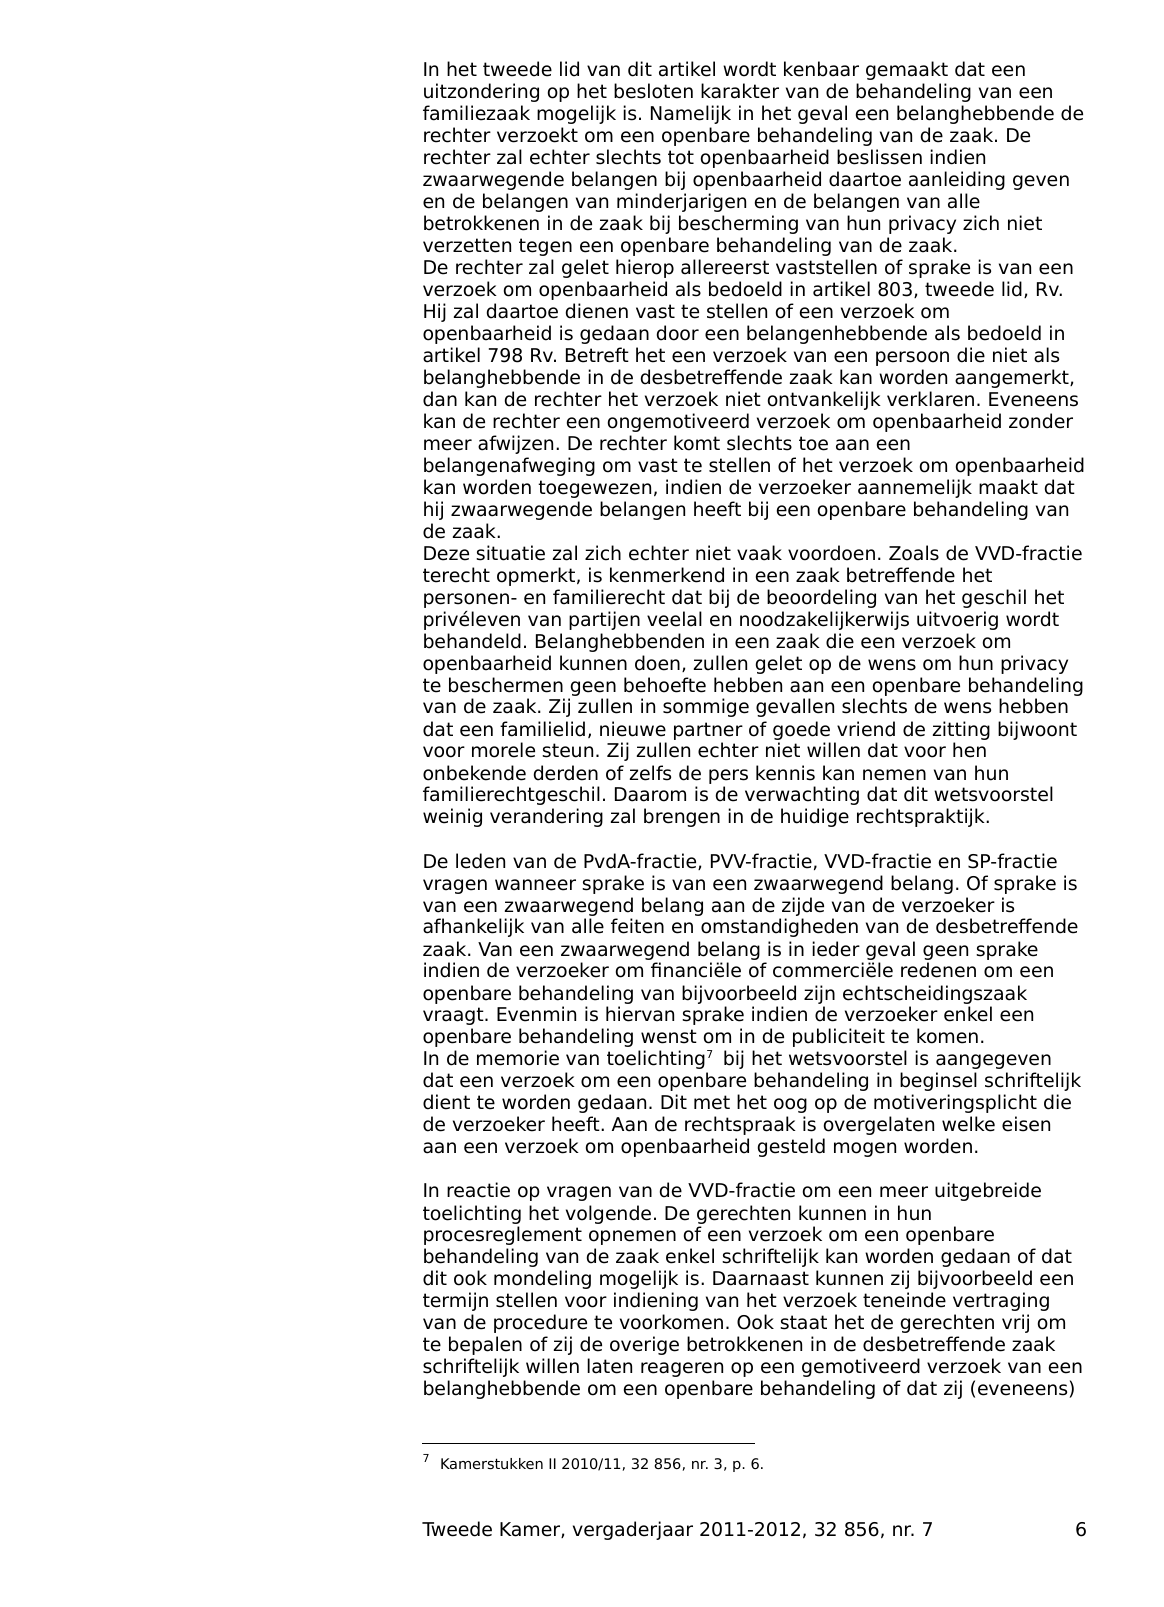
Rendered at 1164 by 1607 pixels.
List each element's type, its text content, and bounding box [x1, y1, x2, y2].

text In het tweede lid van dit artikel wordt kenbaar gemaakt dat een uitzondering op het besloten karakter van de behandeling van een familiezaak mogelijk is. Namelijk in het geval een belanghebbende de rechter verzoekt om een openbare behandeling van de zaak. De rechter zal echter slechts tot openbaarheid beslissen indien zwaarwegende belangen bij openbaarheid daartoe aanleiding geven en de belangen van minderjarigen en de belangen van alle betrokkenen in de zaak bij bescherming van hun privacy zich niet verzetten tegen een openbare behandeling van de zaak. [422, 59, 1087, 257]
text In de memorie van toelichting bij het wetsvoorstel is aangegeven dat een verzoek om een openbare behandeling in beginsel schriftelijk dient te worden gedaan. Dit met het oog op de motiveringsplicht die de verzoeker heeft. Aan de rechtspraak is overgelaten welke eisen aan een verzoek om openbaarheid gesteld mogen worden. [422, 1048, 1087, 1158]
text Kamerstukken II 2010/11, 32 856, nr. 3, p. 6. [422, 1452, 1087, 1474]
text De leden van de PvdA-fractie, PVV-fractie, VVD-fractie en SP-fractie vragen wanneer sprake is van een zwaarwegend belang. Of sprake is van een zwaarwegend belang aan de zijde van de verzoeker is afhankelijk van alle feiten en omstandigheden van de desbetreffende zaak. Van een zwaarwegend belang is in ieder geval geen sprake indien de verzoeker om financiële of commerciële redenen om een openbare behandeling van bijvoorbeeld zijn echtscheidingszaak vraagt. Evenmin is hiervan sprake indien de verzoeker enkel een openbare behandeling wenst om in de publiciteit te komen. [422, 851, 1087, 1048]
text In reactie op vragen van de VVD-fractie om een meer uitgebreide toelichting het volgende. De gerechten kunnen in hun procesreglement opnemen of een verzoek om een openbare behandeling van de zaak enkel schriftelijk kan worden gedaan of dat dit ook mondeling mogelijk is. Daarnaast kunnen zij bijvoorbeeld een termijn stellen voor indiening van het verzoek teneinde vertraging van de procedure te voorkomen. Ook staat het de gerechten vrij om te bepalen of zij de overige betrokkenen in de desbetreffende zaak schriftelijk willen laten reageren op een gemotiveerd verzoek van een belanghebbende om een openbare behandeling of dat zij (eveneens) [422, 1180, 1087, 1400]
text Deze situatie zal zich echter niet vaak voordoen. Zoals de VVD-fractie terecht opmerkt, is kenmerkend in een zaak betreffende het personen- en familierecht dat bij de beoordeling van het geschil het privéleven van partijen veelal en noodzakelijkerwijs uitvoerig wordt behandeld. Belanghebbenden in een zaak die een verzoek om openbaarheid kunnen doen, zullen gelet op de wens om hun privacy te beschermen geen behoefte hebben aan een openbare behandeling van de zaak. Zij zullen in sommige gevallen slechts de wens hebben dat een familielid, nieuwe partner of goede vriend de zitting bijwoont voor morele steun. Zij zullen echter niet willen dat voor hen onbekende derden of zelfs de pers kennis kan nemen van hun familierechtgeschil. Daarom is de verwachting dat dit wetsvoorstel weinig verandering zal brengen in de huidige rechtspraktijk. [422, 543, 1087, 828]
text De rechter zal gelet hierop allereerst vaststellen of sprake is van een verzoek om openbaarheid als bedoeld in artikel 803, tweede lid, Rv. Hij zal daartoe dienen vast te stellen of een verzoek om openbaarheid is gedaan door een belangenhebbende als bedoeld in artikel 798 Rv. Betreft het een verzoek van een persoon die niet als belanghebbende in de desbetreffende zaak kan worden aangemerkt, dan kan de rechter het verzoek niet ontvankelijk verklaren. Eveneens kan de rechter een ongemotiveerd verzoek om openbaarheid zonder meer afwijzen. De rechter komt slechts toe aan een belangenafweging om vast te stellen of het verzoek om openbaarheid kan worden toegewezen, indien de verzoeker aannemelijk maakt dat hij zwaarwegende belangen heeft bij een openbare behandeling van de zaak. [422, 257, 1087, 543]
